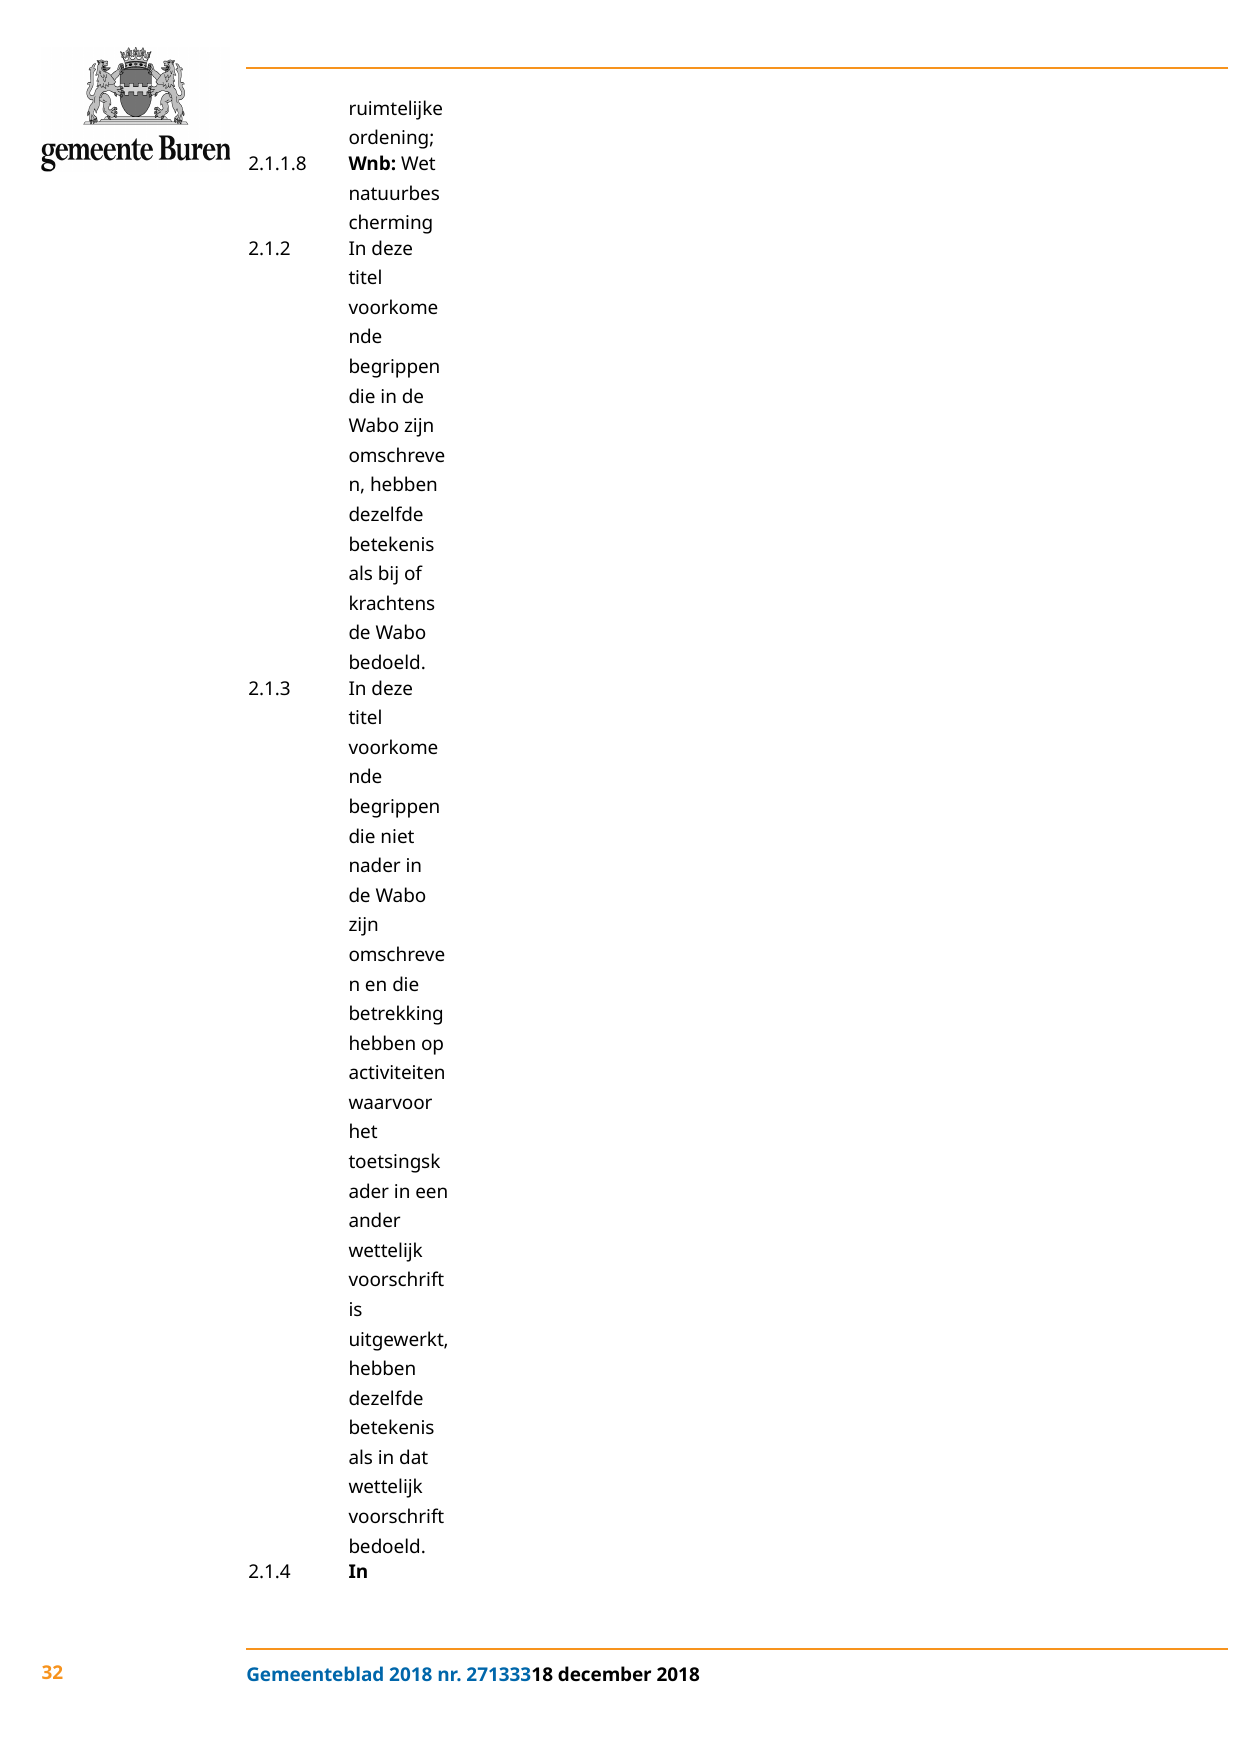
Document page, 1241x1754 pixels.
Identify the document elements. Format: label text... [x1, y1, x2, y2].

table_cell In deze titel voorkomende begrippen die in de Wabo zijn omschreven, hebben dezelfde betekenis als bij of krachtens de Wabo bedoeld. [348, 235, 449, 675]
table_cell [449, 235, 549, 675]
table_cell [248, 95, 348, 150]
table_cell [449, 95, 549, 150]
table_cell In [348, 1559, 449, 1584]
table_cell ruimtelijke ordening; [348, 95, 449, 150]
picture [41, 47, 231, 172]
table_cell [449, 675, 549, 1558]
table_cell 2.1.3 [248, 675, 348, 1558]
table_cell Wnb: Wet natuurbescherming [348, 150, 449, 235]
table_cell [449, 150, 549, 235]
table_cell 2.1.2 [248, 235, 348, 675]
table_cell [449, 1559, 549, 1584]
table_cell 2.1.1.8 [248, 150, 348, 235]
table_cell 2.1.4 [248, 1559, 348, 1584]
table_cell In deze titel voorkomende begrippen die niet nader in de Wabo zijn omschreven en die betrekking hebben op activiteiten waarvoor het toetsingskader in een ander wettelijk voorschrift is uitgewerkt, hebben dezelfde betekenis als in dat wettelijk voorschrift bedoeld. [348, 675, 449, 1558]
